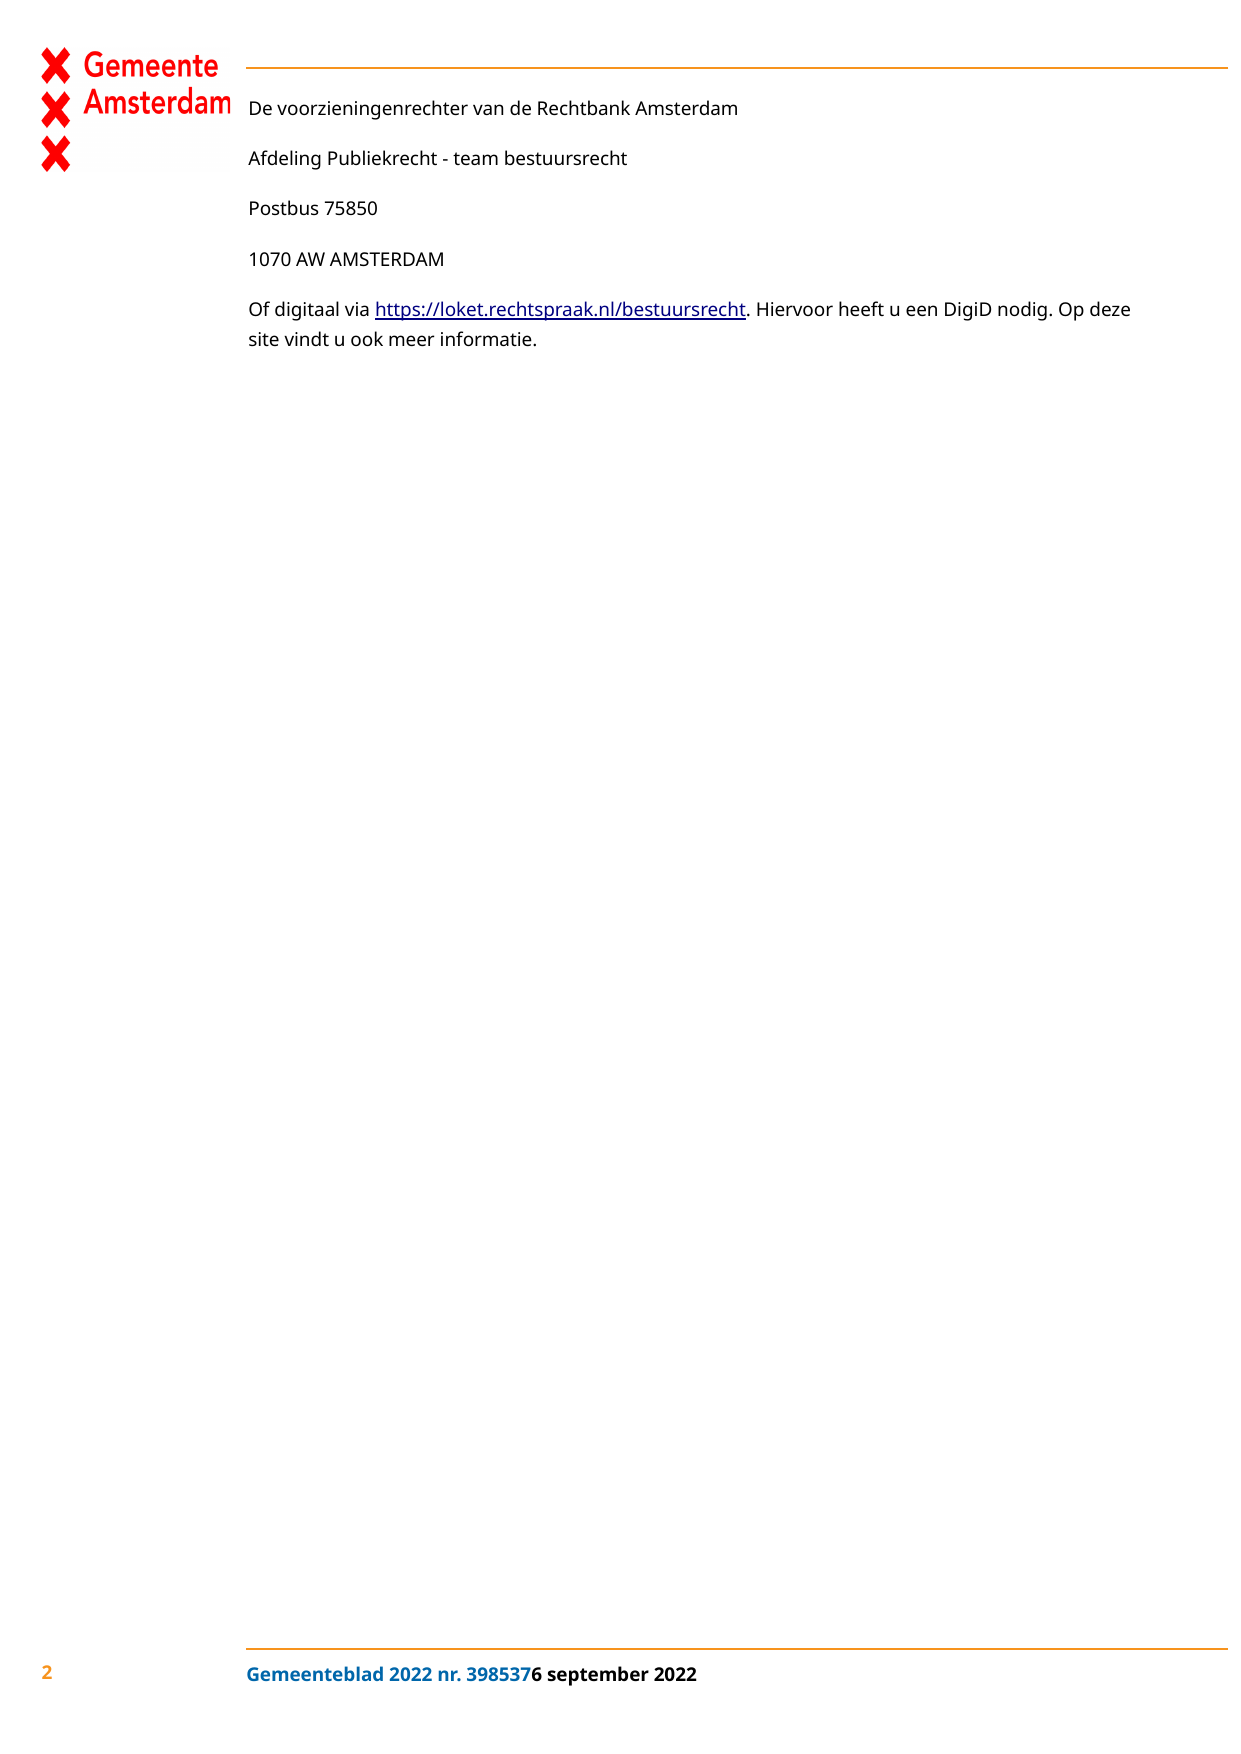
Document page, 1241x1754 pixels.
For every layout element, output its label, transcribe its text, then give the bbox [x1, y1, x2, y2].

text De voorzieningenrechter van de Rechtbank Amsterdam [248, 95, 1152, 121]
text 1070 AW AMSTERDAM [248, 246, 1152, 272]
text Of digitaal via https://loket.rechtspraak.nl/bestuursrecht. Hiervoor heeft u een DigiD nodig. Op deze site vindt u ook meer informatie. [248, 296, 1152, 352]
text Afdeling Publiekrecht - team bestuursrecht [248, 145, 1152, 171]
text Postbus 75850 [248, 196, 1152, 221]
picture [41, 47, 231, 172]
